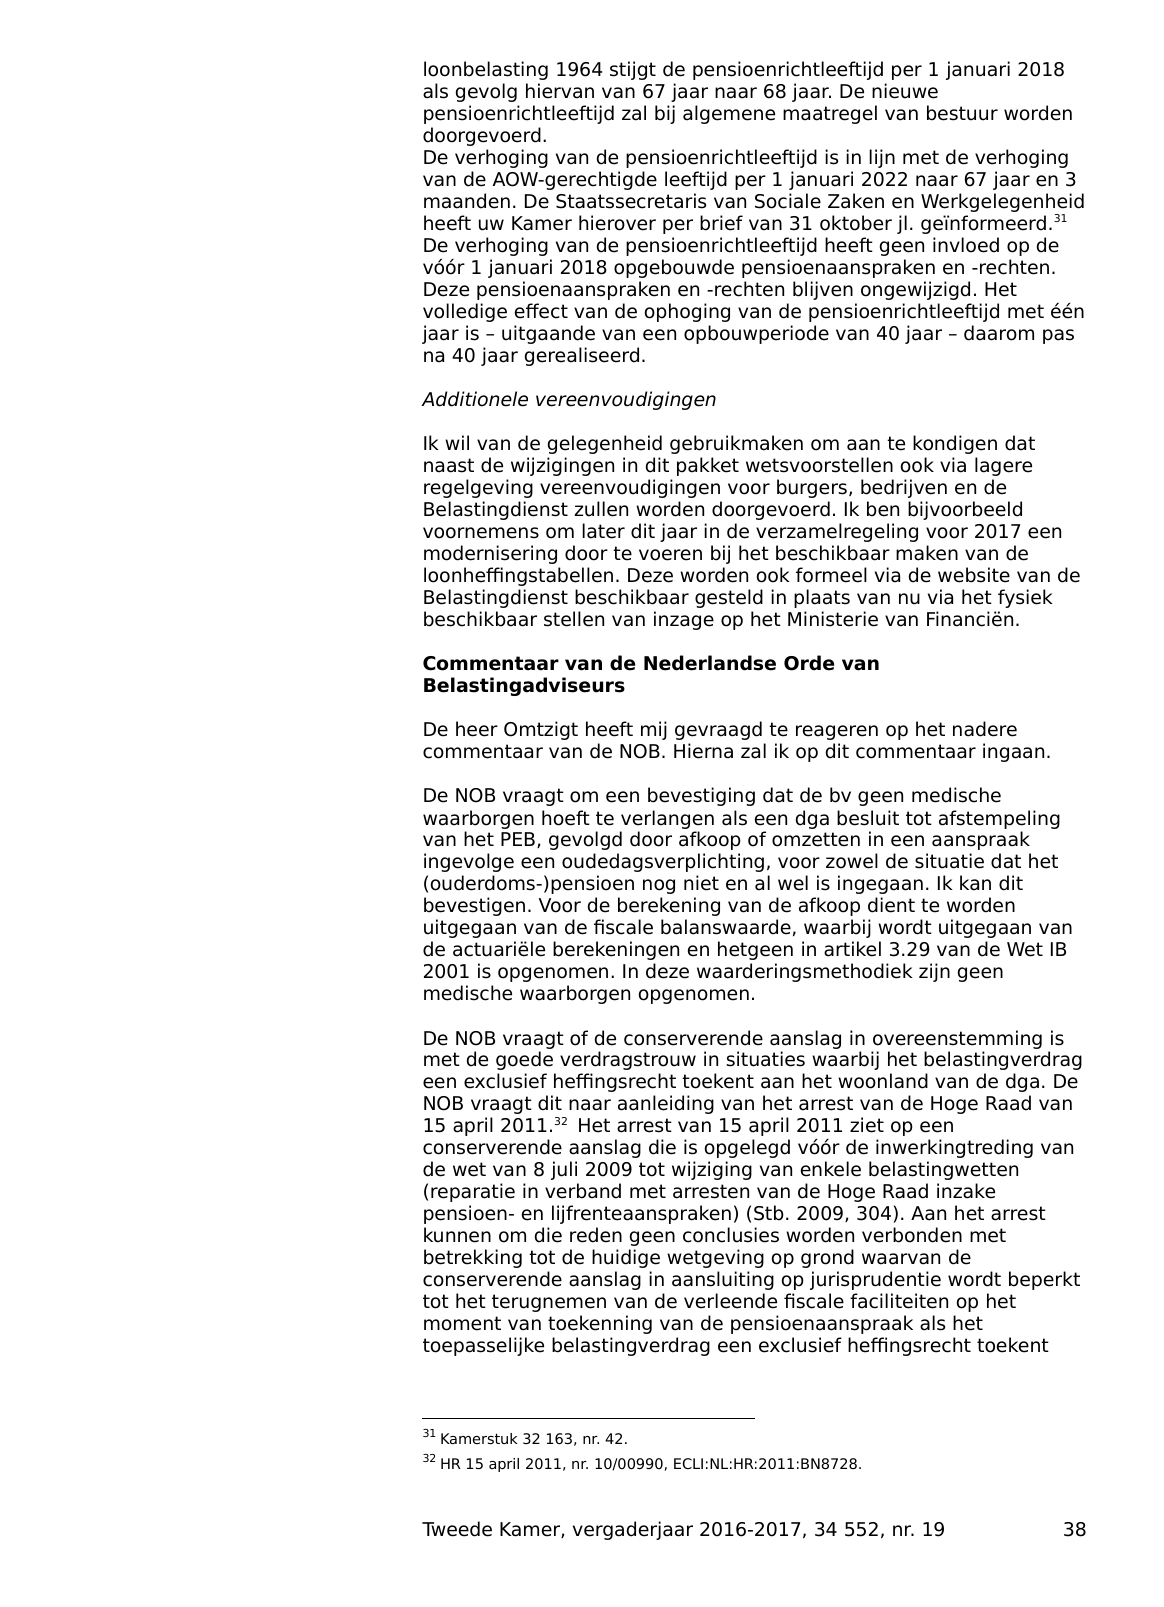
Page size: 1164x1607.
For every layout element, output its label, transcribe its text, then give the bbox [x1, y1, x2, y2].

text De verhoging van de pensioenrichtleeftijd is in lijn met de verhoging van de AOW-gerechtigde leeftijd per 1 januari 2022 naar 67 jaar en 3 maanden. De Staatssecretaris van Sociale Zaken en Werkgelegenheid heeft uw Kamer hierover per brief van 31 oktober jl. geïnformeerd. De verhoging van de pensioenrichtleeftijd heeft geen invloed op de vóór 1 januari 2018 opgebouwde pensioenaanspraken en -rechten. Deze pensioenaanspraken en -rechten blijven ongewijzigd. Het volledige effect van de ophoging van de pensioenrichtleeftijd met één jaar is – uitgaande van een opbouwperiode van 40 jaar – daarom pas na 40 jaar gerealiseerd. [422, 147, 1087, 367]
text De NOB vraagt om een bevestiging dat de bv geen medische waarborgen hoeft te verlangen als een dga besluit tot afstempeling van het PEB, gevolgd door afkoop of omzetten in een aanspraak ingevolge een oudedagsverplichting, voor zowel de situatie dat het (ouderdoms-)pensioen nog niet en al wel is ingegaan. Ik kan dit bevestigen. Voor de berekening van de afkoop dient te worden uitgegaan van de fiscale balanswaarde, waarbij wordt uitgegaan van de actuariële berekeningen en hetgeen in artikel 3.29 van de Wet IB 2001 is opgenomen. In deze waarderingsmethodiek zijn geen medische waarborgen opgenomen. [422, 785, 1087, 1005]
text HR 15 april 2011, nr. 10/00990, ECLI:NL:HR:2011:BN8728. [422, 1452, 1087, 1474]
text De heer Omtzigt heeft mij gevraagd te reageren op het nadere commentaar van de NOB. Hierna zal ik op dit commentaar ingaan. [422, 719, 1087, 763]
text Kamerstuk 32 163, nr. 42. [422, 1427, 1087, 1449]
subtitle Additionele vereenvoudigingen [422, 389, 1087, 411]
text Ik wil van de gelegenheid gebruikmaken om aan te kondigen dat naast de wijzigingen in dit pakket wetsvoorstellen ook via lagere regelgeving vereenvoudigingen voor burgers, bedrijven en de Belastingdienst zullen worden doorgevoerd. Ik ben bijvoorbeeld voornemens om later dit jaar in de verzamelregeling voor 2017 een modernisering door te voeren bij het beschikbaar maken van de loonheffingstabellen. Deze worden ook formeel via de website van de Belastingdienst beschikbaar gesteld in plaats van nu via het fysiek beschikbaar stellen van inzage op het Ministerie van Financiën. [422, 433, 1087, 631]
subtitle Commentaar van de Nederlandse Orde van Belastingadviseurs [422, 653, 1087, 697]
text loonbelasting 1964 stijgt de pensioenrichtleeftijd per 1 januari 2018 als gevolg hiervan van 67 jaar naar 68 jaar. De nieuwe pensioenrichtleeftijd zal bij algemene maatregel van bestuur worden doorgevoerd. [422, 59, 1087, 147]
text De NOB vraagt of de conserverende aanslag in overeenstemming is met de goede verdragstrouw in situaties waarbij het belastingverdrag een exclusief heffingsrecht toekent aan het woonland van de dga. De NOB vraagt dit naar aanleiding van het arrest van de Hoge Raad van 15 april 2011. Het arrest van 15 april 2011 ziet op een conserverende aanslag die is opgelegd vóór de inwerkingtreding van de wet van 8 juli 2009 tot wijziging van enkele belastingwetten (reparatie in verband met arresten van de Hoge Raad inzake pensioen- en lijfrenteaanspraken) (Stb. 2009, 304). Aan het arrest kunnen om die reden geen conclusies worden verbonden met betrekking tot de huidige wetgeving op grond waarvan de conserverende aanslag in aansluiting op jurisprudentie wordt beperkt tot het terugnemen van de verleende fiscale faciliteiten op het moment van toekenning van de pensioenaanspraak als het toepasselijke belastingverdrag een exclusief heffingsrecht toekent [422, 1027, 1087, 1357]
